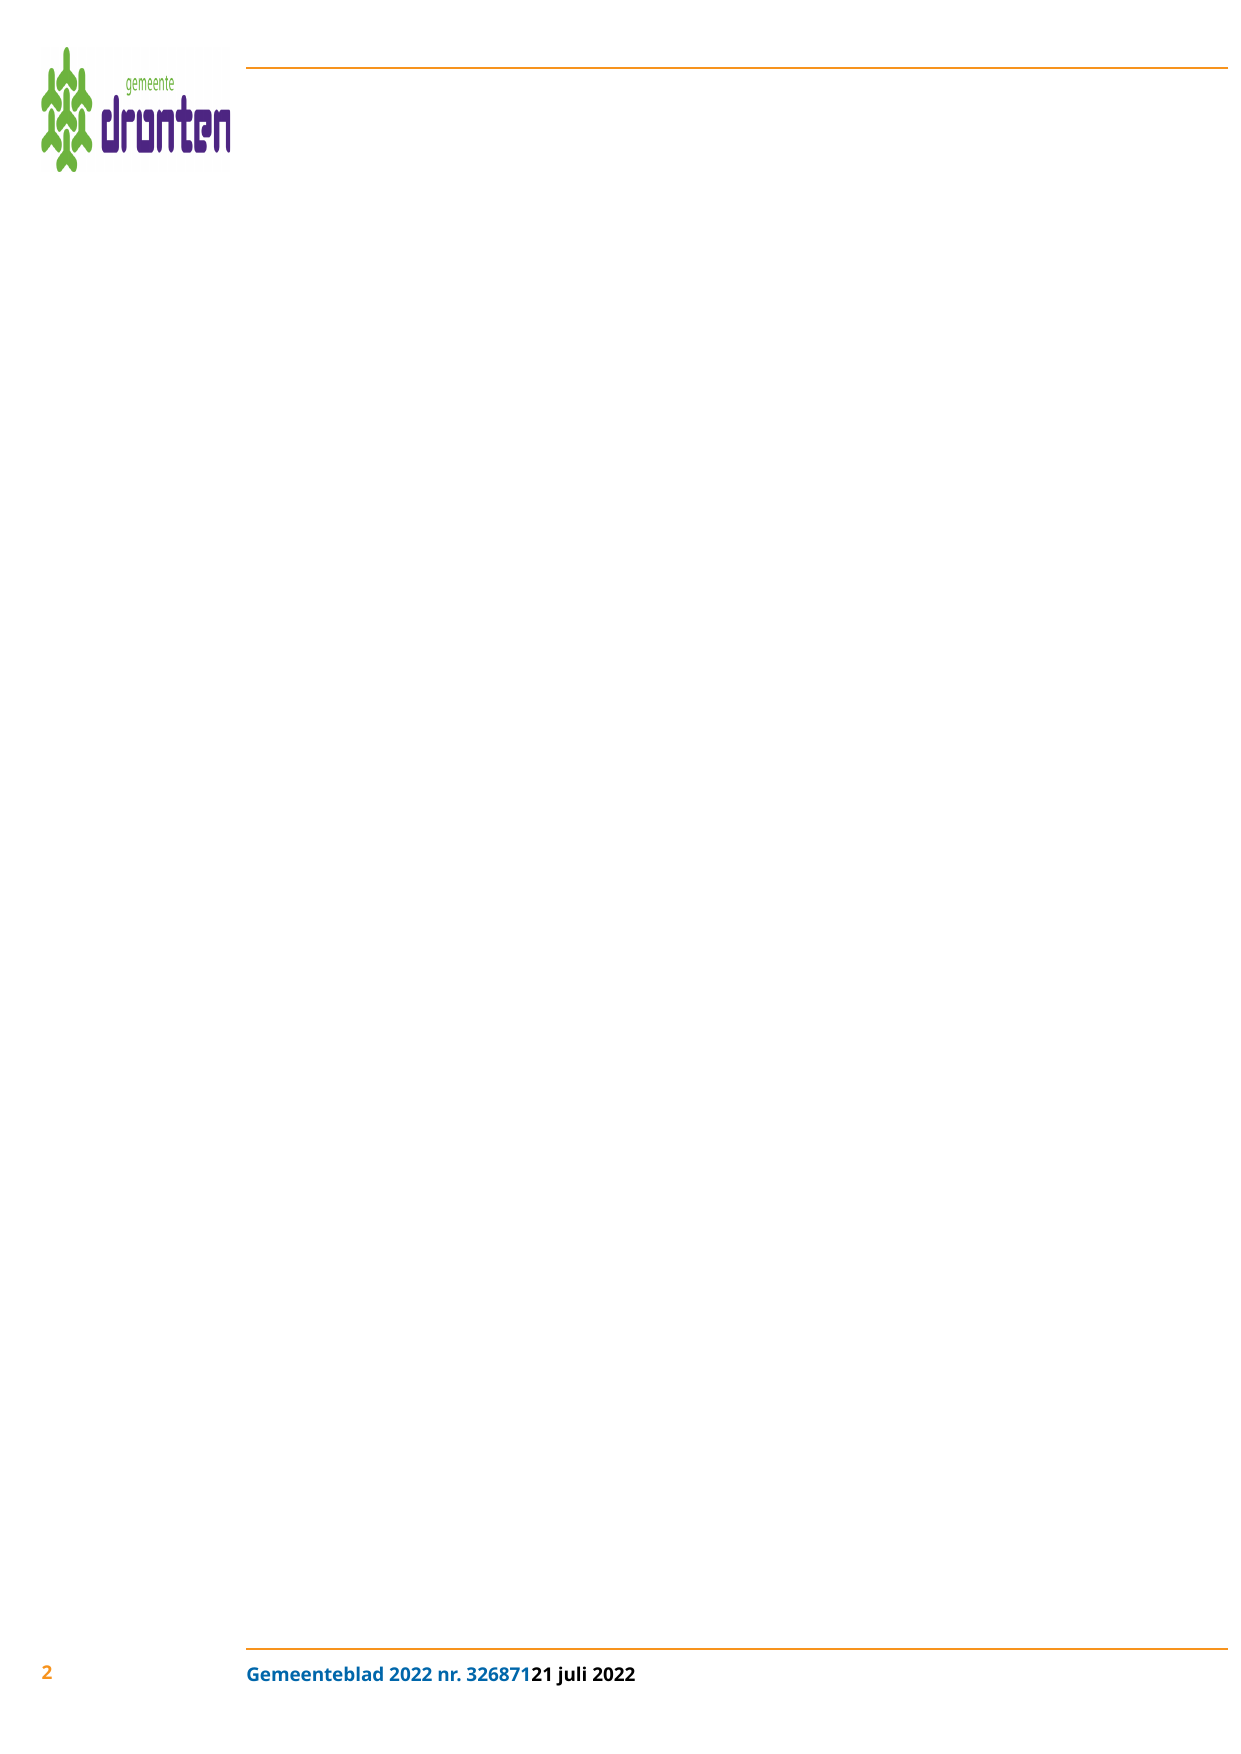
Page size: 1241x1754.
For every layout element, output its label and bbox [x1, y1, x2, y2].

picture [41, 47, 231, 172]
